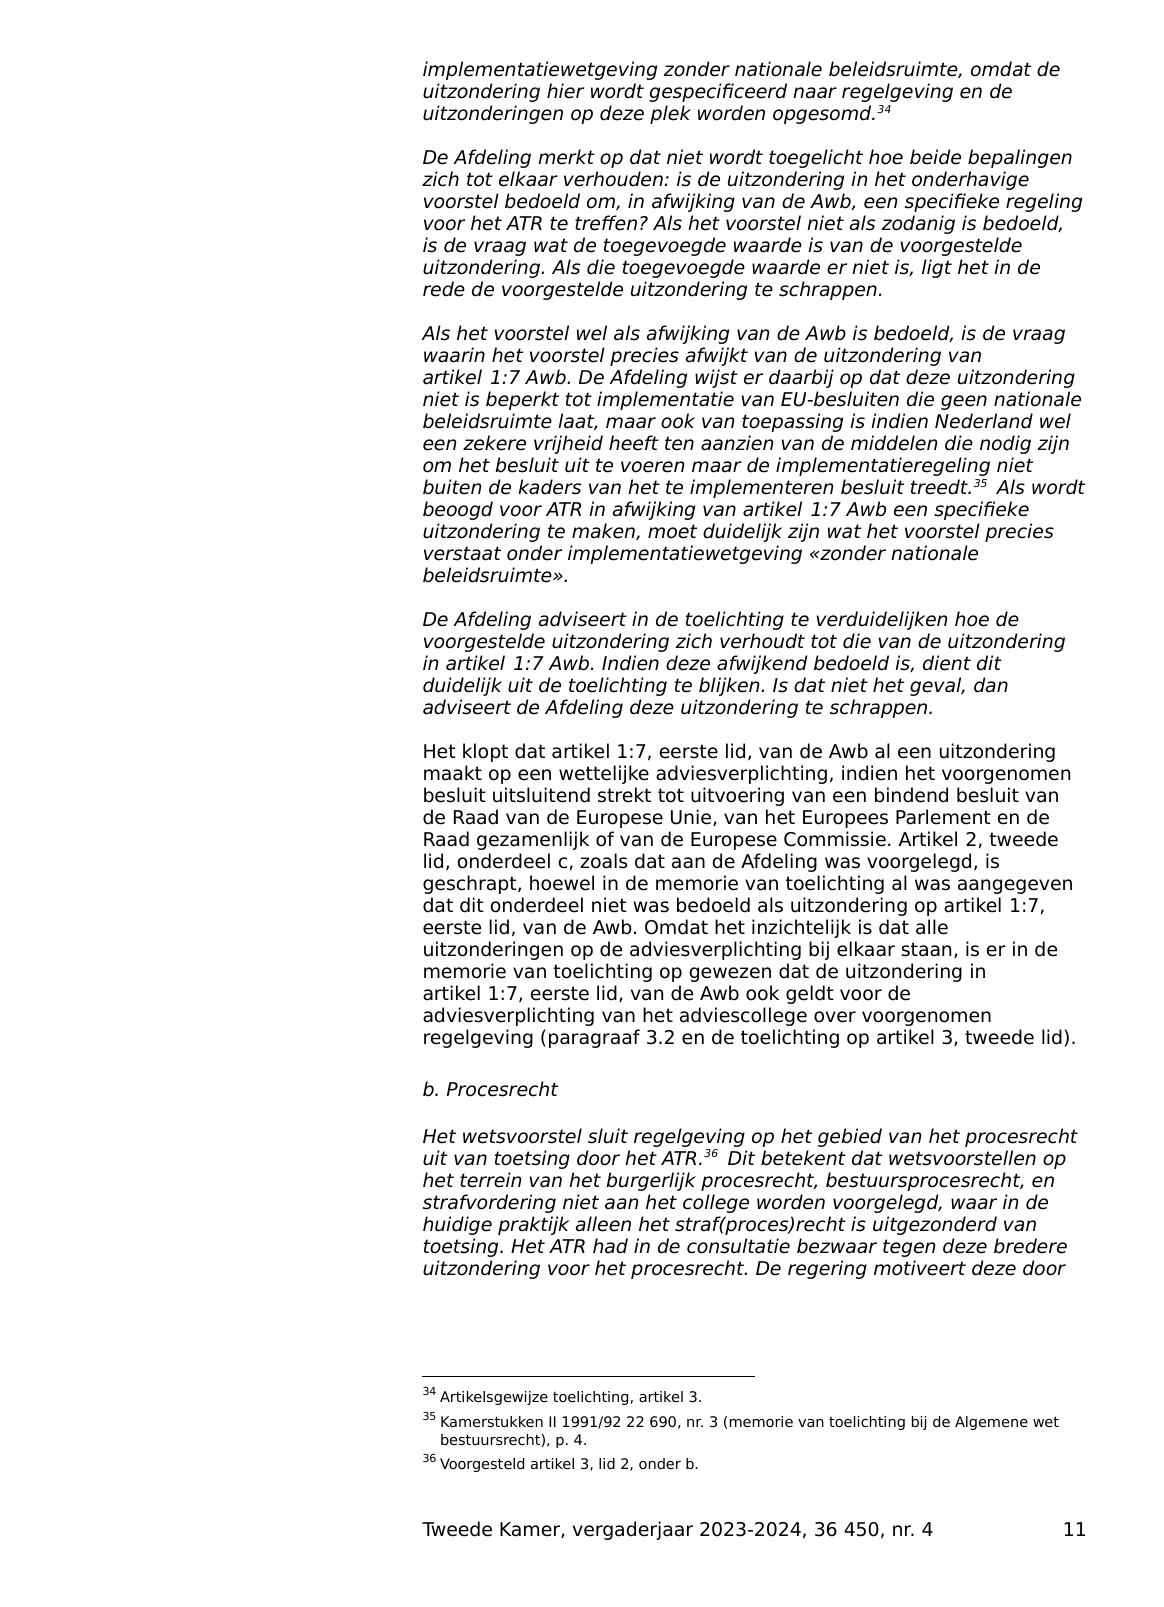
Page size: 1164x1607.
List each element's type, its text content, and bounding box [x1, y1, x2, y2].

text Als het voorstel wel als afwijking van de Awb is bedoeld, is de vraag waarin het voorstel precies afwijkt van de uitzondering van artikel 1:7 Awb. De Afdeling wijst er daarbij op dat deze uitzondering niet is beperkt tot implementatie van EU-besluiten die geen nationale beleidsruimte laat, maar ook van toepassing is indien Nederland wel een zekere vrijheid heeft ten aanzien van de middelen die nodig zijn om het besluit uit te voeren maar de implementatieregeling niet buiten de kaders van het te implementeren besluit treedt. Als wordt beoogd voor ATR in afwijking van artikel 1:7 Awb een specifieke uitzondering te maken, moet duidelijk zijn wat het voorstel precies verstaat onder implementatiewetgeving «zonder nationale beleidsruimte». [422, 323, 1087, 587]
text Het wetsvoorstel sluit regelgeving op het gebied van het procesrecht uit van toetsing door het ATR. Dit betekent dat wetsvoorstellen op het terrein van het burgerlijk procesrecht, bestuursprocesrecht, en strafvordering niet aan het college worden voorgelegd, waar in de huidige praktijk alleen het straf(proces)recht is uitgezonderd van toetsing. Het ATR had in de consultatie bezwaar tegen deze bredere uitzondering voor het procesrecht. De regering motiveert deze door [422, 1126, 1087, 1280]
text Kamerstukken II 1991/92 22 690, nr. 3 (memorie van toelichting bij de Algemene wet bestuursrecht), p. 4. [422, 1410, 1087, 1449]
text De Afdeling merkt op dat niet wordt toegelicht hoe beide bepalingen zich tot elkaar verhouden: is de uitzondering in het onderhavige voorstel bedoeld om, in afwijking van de Awb, een specifieke regeling voor het ATR te treffen? Als het voorstel niet als zodanig is bedoeld, is de vraag wat de toegevoegde waarde is van de voorgestelde uitzondering. Als die toegevoegde waarde er niet is, ligt het in de rede de voorgestelde uitzondering te schrappen. [422, 147, 1087, 301]
subtitle b. Procesrecht [422, 1079, 1087, 1101]
text Het klopt dat artikel 1:7, eerste lid, van de Awb al een uitzondering maakt op een wettelijke adviesverplichting, indien het voorgenomen besluit uitsluitend strekt tot uitvoering van een bindend besluit van de Raad van de Europese Unie, van het Europees Parlement en de Raad gezamenlijk of van de Europese Commissie. Artikel 2, tweede lid, onderdeel c, zoals dat aan de Afdeling was voorgelegd, is geschrapt, hoewel in de memorie van toelichting al was aangegeven dat dit onderdeel niet was bedoeld als uitzondering op artikel 1:7, eerste lid, van de Awb. Omdat het inzichtelijk is dat alle uitzonderingen op de adviesverplichting bij elkaar staan, is er in de memorie van toelichting op gewezen dat de uitzondering in artikel 1:7, eerste lid, van de Awb ook geldt voor de adviesverplichting van het adviescollege over voorgenomen regelgeving (paragraaf 3.2 en de toelichting op artikel 3, tweede lid). [422, 741, 1087, 1049]
text Artikelsgewijze toelichting, artikel 3. [422, 1385, 1087, 1407]
text De Afdeling adviseert in de toelichting te verduidelijken hoe de voorgestelde uitzondering zich verhoudt tot die van de uitzondering in artikel 1:7 Awb. Indien deze afwijkend bedoeld is, dient dit duidelijk uit de toelichting te blijken. Is dat niet het geval, dan adviseert de Afdeling deze uitzondering te schrappen. [422, 609, 1087, 719]
text implementatiewetgeving zonder nationale beleidsruimte, omdat de uitzondering hier wordt gespecificeerd naar regelgeving en de uitzonderingen op deze plek worden opgesomd. [422, 59, 1087, 125]
text Voorgesteld artikel 3, lid 2, onder b. [422, 1452, 1087, 1474]
